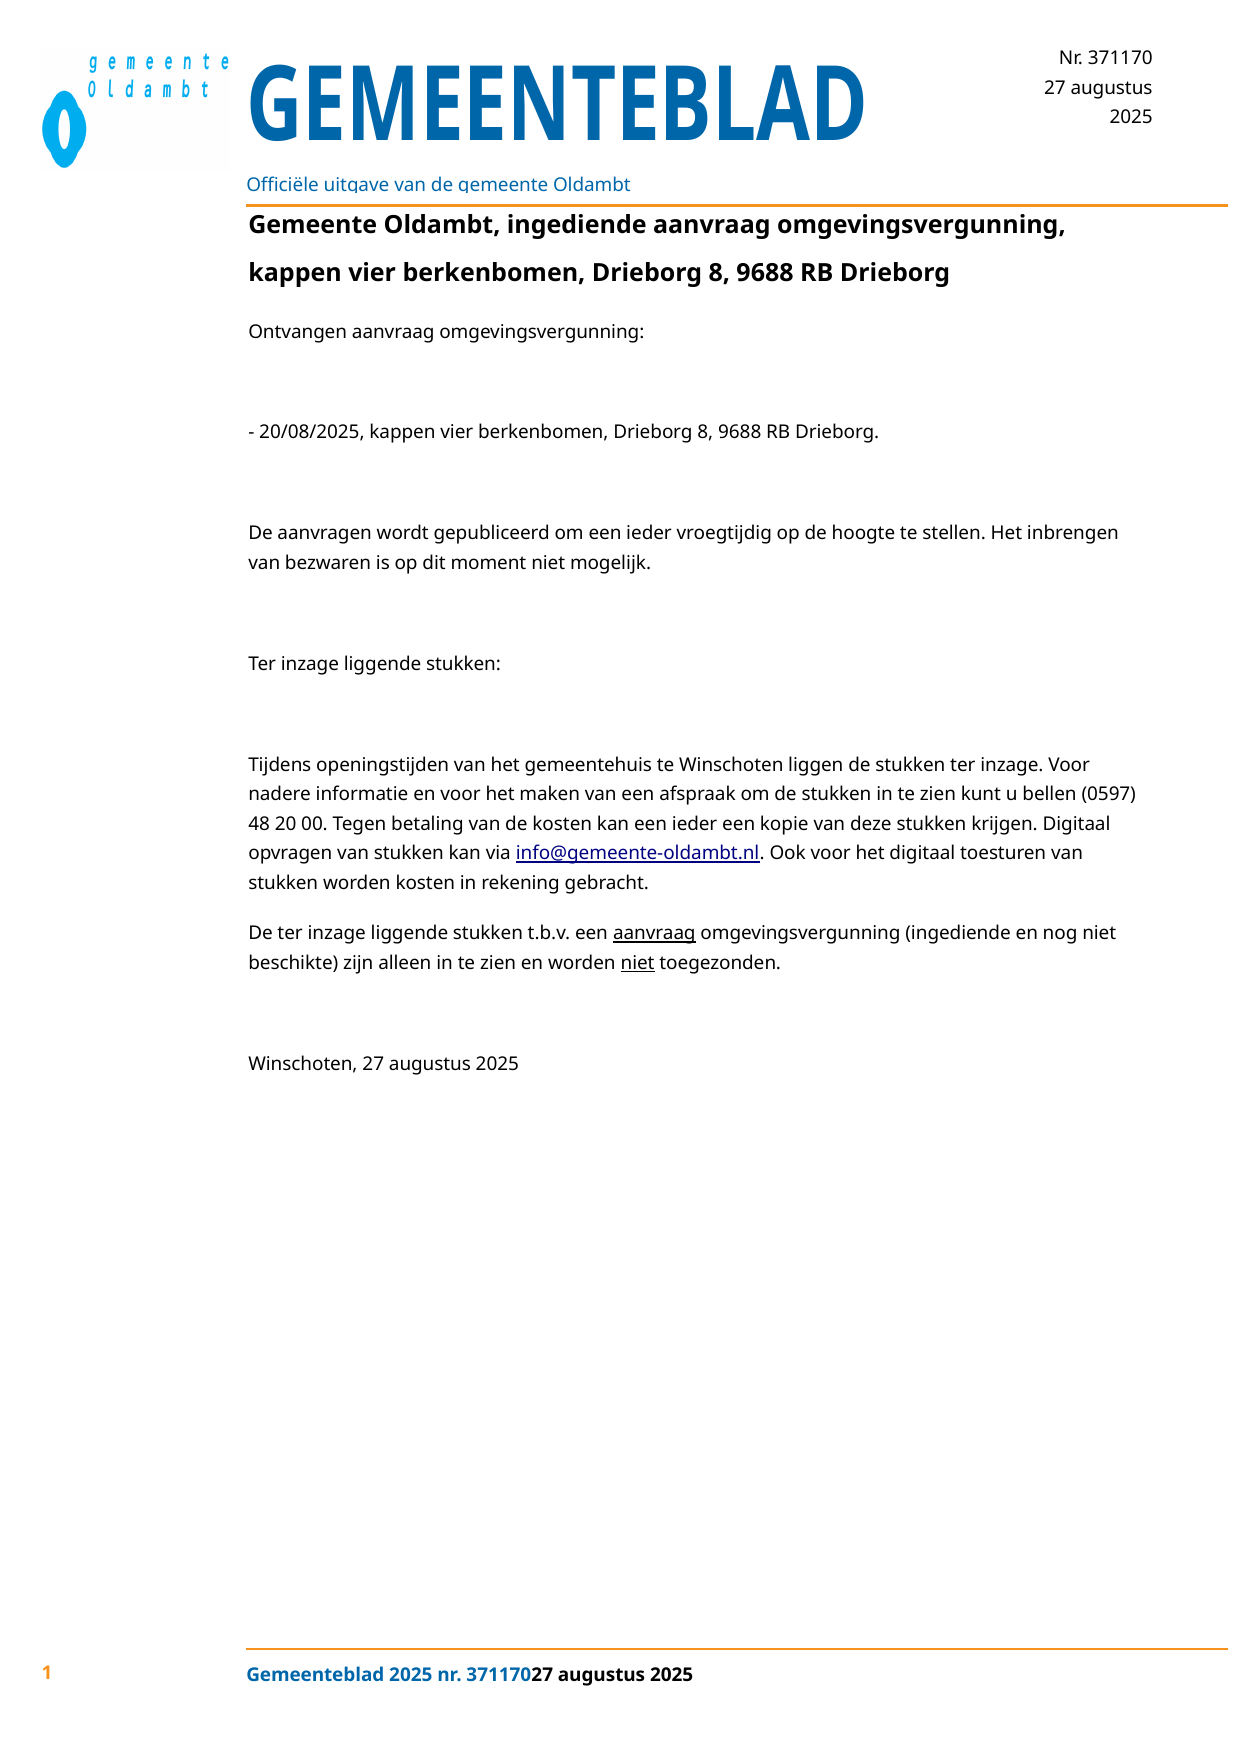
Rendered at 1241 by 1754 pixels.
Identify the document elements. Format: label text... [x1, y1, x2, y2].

text - 20/08/2025, kappen vier berkenbomen, Drieborg 8, 9688 RB Drieborg. [248, 419, 1152, 444]
text Ontvangen aanvraag omgevingsvergunning: [248, 318, 1152, 344]
text De ter inzage liggende stukken t.b.v. een aanvraag omgevingsvergunning (ingediende en nog niet beschikte) zijn alleen in te zien en worden niet toegezonden. [248, 919, 1152, 975]
text De aanvragen wordt gepubliceerd om een ieder vroegtijdig op de hoogte te stellen. Het inbrengen van bezwaren is op dit moment niet mogelijk. [248, 519, 1152, 575]
text Gemeente Oldambt, ingediende aanvraag omgevingsvergunning, kappen vier berkenbomen, Drieborg 8, 9688 RB Drieborg [248, 207, 1152, 288]
text Ter inzage liggende stukken: [248, 650, 1152, 676]
text Winschoten, 27 augustus 2025 [248, 1050, 1152, 1076]
text Tijdens openingstijden van het gemeentehuis te Winschoten liggen de stukken ter inzage. Voor nadere informatie en voor het maken van een afspraak om de stukken in te zien kunt u bellen (0597) 48 20 00. Tegen betaling van de kosten kan een ieder een kopie van deze stukken krijgen. Digitaal opvragen van stukken kan via info@gemeente-oldambt.nl. Ook voor het digitaal toesturen van stukken worden kosten in rekening gebracht. [248, 751, 1152, 895]
picture [41, 47, 231, 172]
